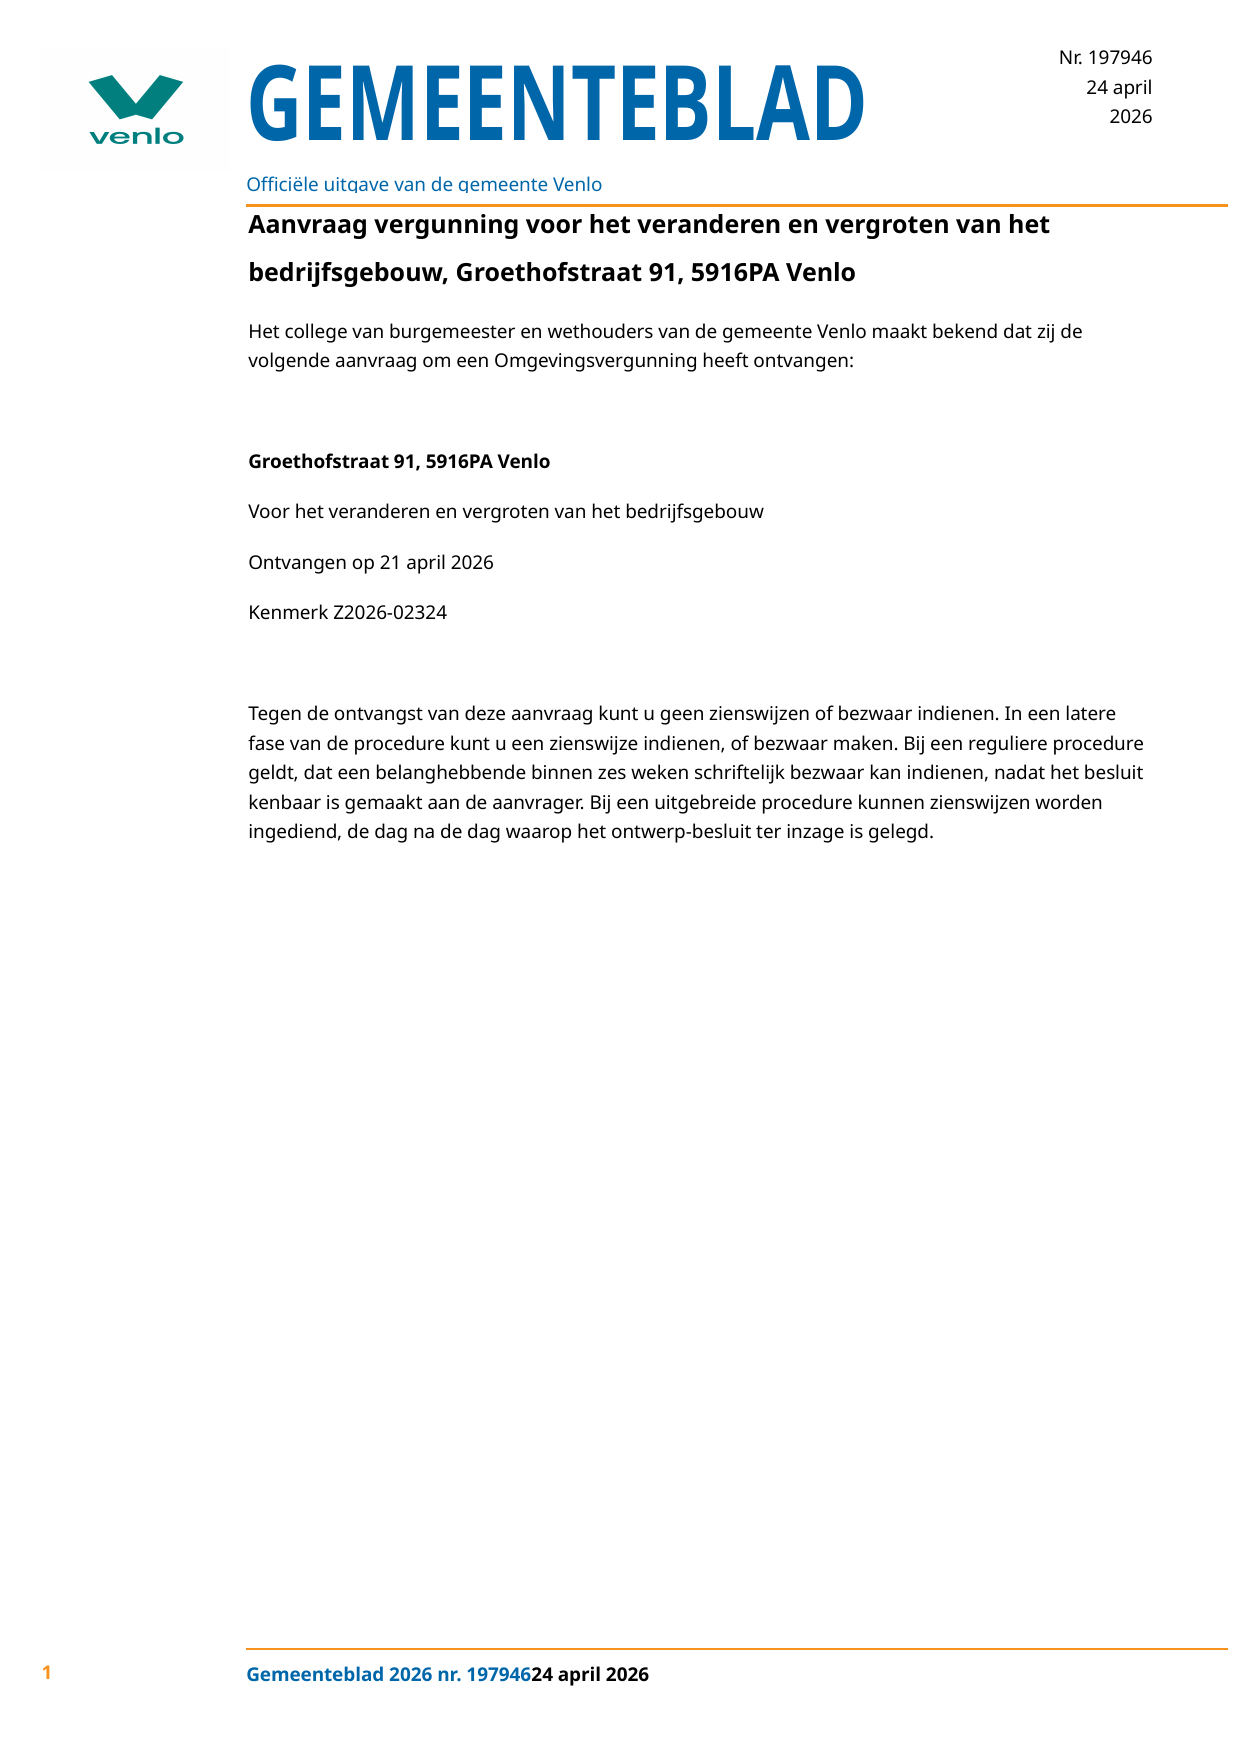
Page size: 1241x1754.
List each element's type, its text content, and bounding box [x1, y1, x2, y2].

text Voor het veranderen en vergroten van het bedrijfsgebouw [248, 499, 1152, 524]
text Kenmerk Z2026-02324 [248, 599, 1152, 625]
text Ontvangen op 21 april 2026 [248, 549, 1152, 575]
text Tegen de ontvangst van deze aanvraag kunt u geen zienswijzen of bezwaar indienen. In een latere fase van de procedure kunt u een zienswijze indienen, of bezwaar maken. Bij een reguliere procedure geldt, dat een belanghebbende binnen zes weken schriftelijk bezwaar kan indienen, nadat het besluit kenbaar is gemaakt aan de aanvrager. Bij een uitgebreide procedure kunnen zienswijzen worden ingediend, de dag na de dag waarop het ontwerp-besluit ter inzage is gelegd. [248, 700, 1152, 844]
picture [41, 47, 231, 172]
text Aanvraag vergunning voor het veranderen en vergroten van het bedrijfsgebouw, Groethofstraat 91, 5916PA Venlo [248, 207, 1152, 288]
text Groethofstraat 91, 5916PA Venlo [248, 448, 1152, 474]
text Het college van burgemeester en wethouders van de gemeente Venlo maakt bekend dat zij de volgende aanvraag om een Omgevingsvergunning heeft ontvangen: [248, 318, 1152, 373]
